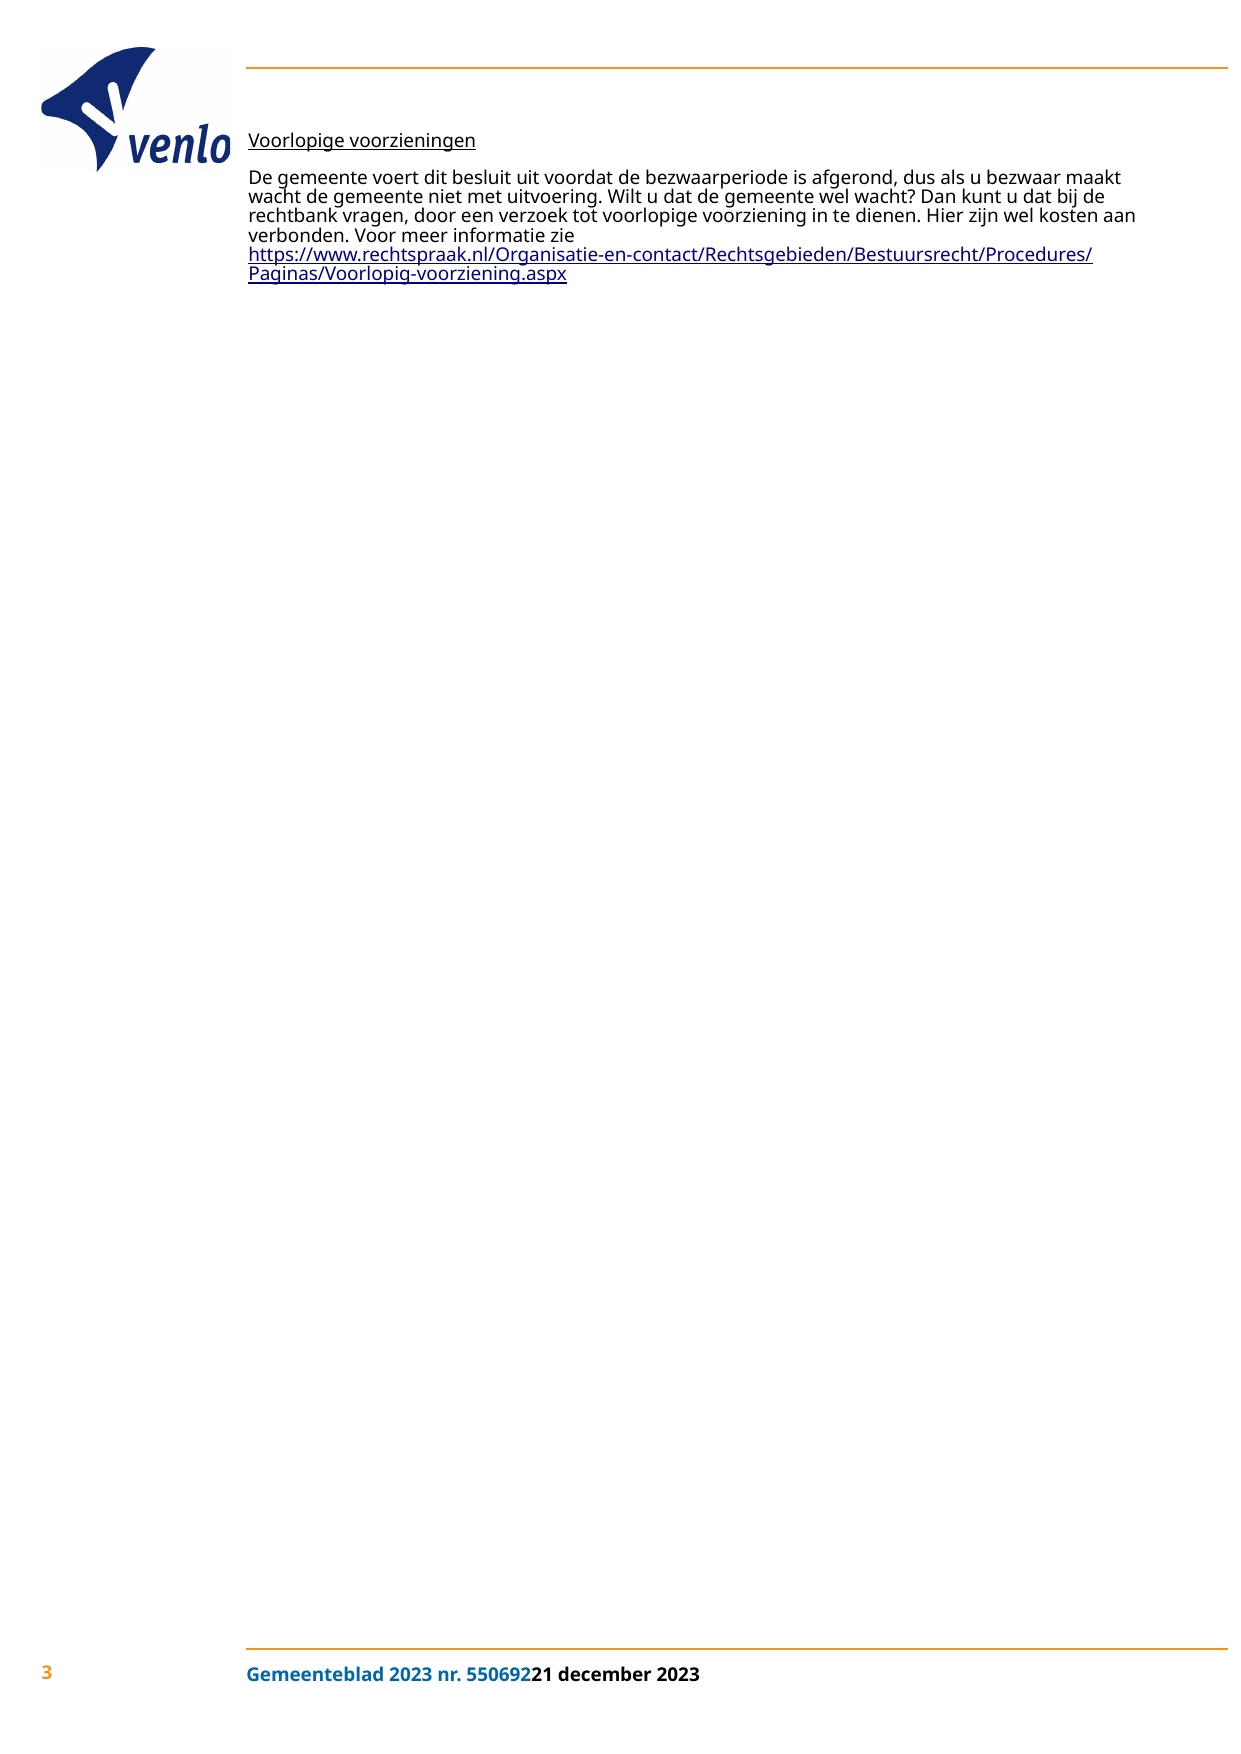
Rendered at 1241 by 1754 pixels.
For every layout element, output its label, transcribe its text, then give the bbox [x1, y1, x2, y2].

text Voorlopige voorzieningen [248, 132, 1152, 151]
picture [41, 47, 231, 172]
text De gemeente voert dit besluit uit voordat de bezwaarperiode is afgerond, dus als u bezwaar maakt wacht de gemeente niet met uitvoering. Wilt u dat de gemeente wel wacht? Dan kunt u dat bij de rechtbank vragen, door een verzoek tot voorlopige voorziening in te dienen. Hier zijn wel kosten aan verbonden. Voor meer informatie zie https://www.rechtspraak.nl/Organisatie-en-contact/Rechtsgebieden/Bestuursrecht/Procedures/Paginas/Voorlopig-voorziening.aspx [248, 169, 1152, 284]
